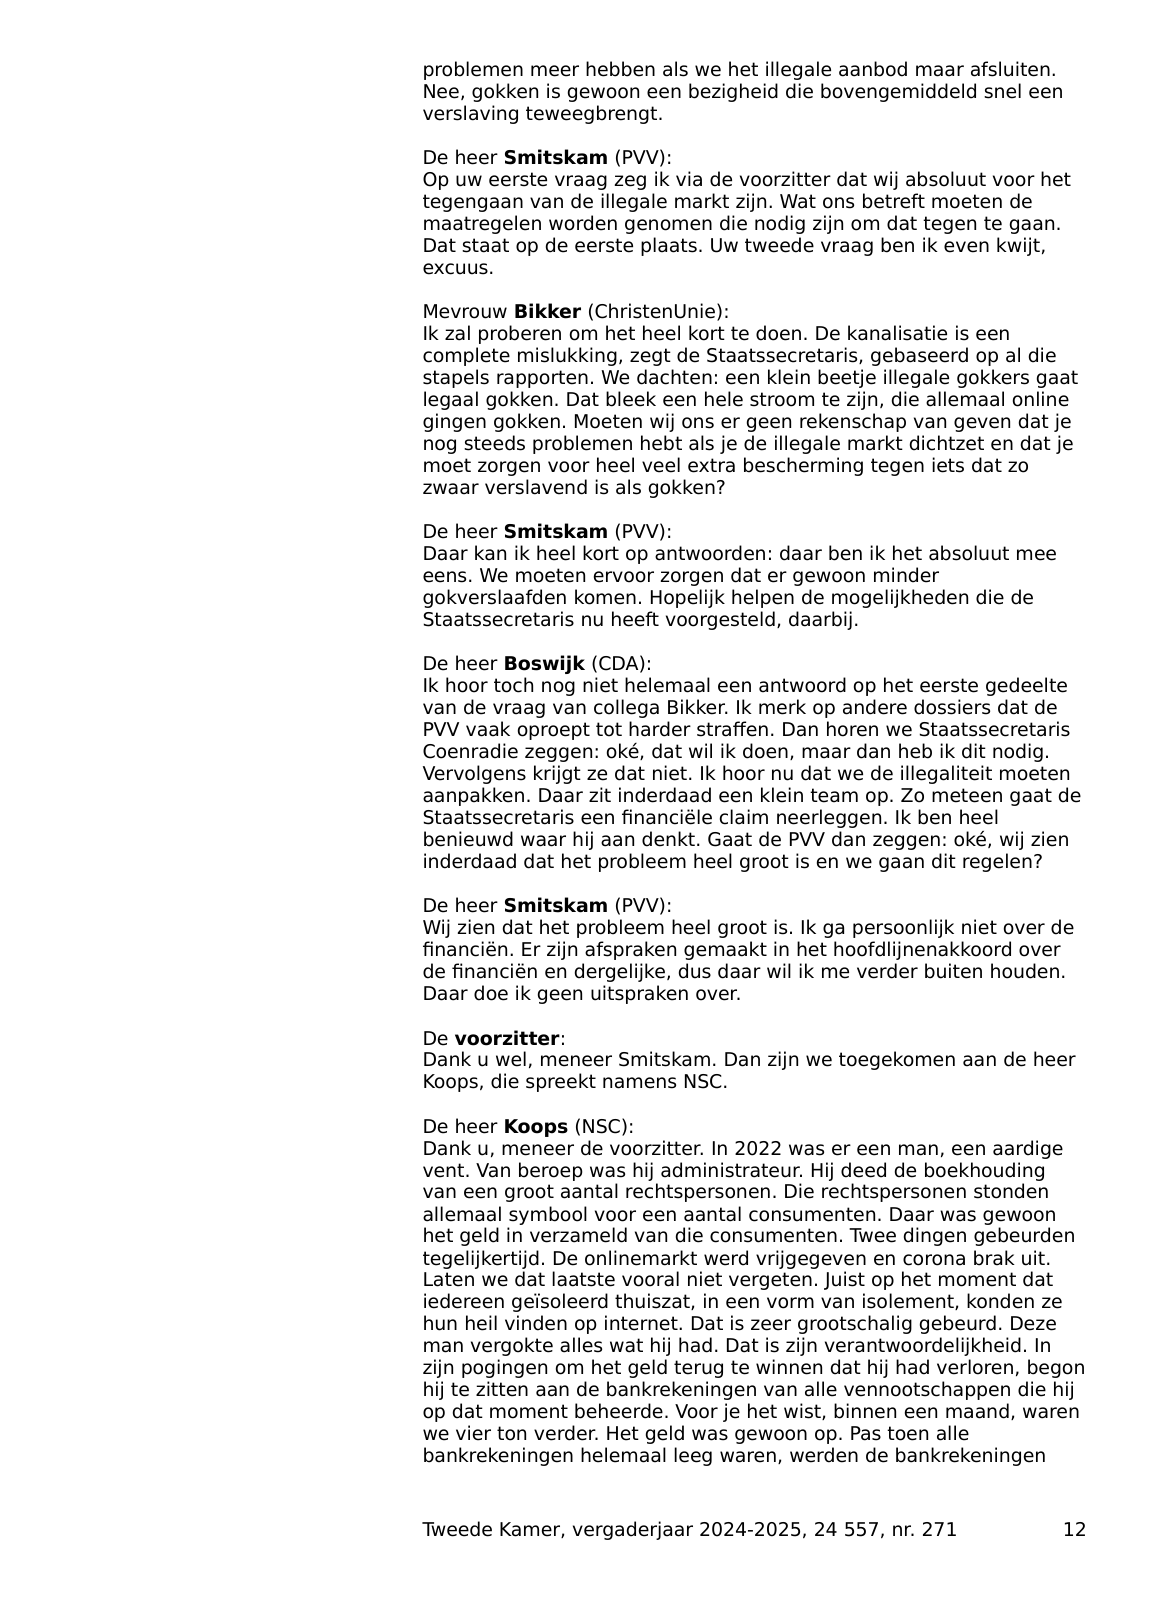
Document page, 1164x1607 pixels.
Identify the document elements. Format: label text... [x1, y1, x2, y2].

text Ik hoor toch nog niet helemaal een antwoord op het eerste gedeelte van de vraag van collega Bikker. Ik merk op andere dossiers dat de PVV vaak oproept tot harder straffen. Dan horen we Staatssecretaris Coenradie zeggen: oké, dat wil ik doen, maar dan heb ik dit nodig. Vervolgens krijgt ze dat niet. Ik hoor nu dat we de illegaliteit moeten aanpakken. Daar zit inderdaad een klein team op. Zo meteen gaat de Staatssecretaris een financiële claim neerleggen. Ik ben heel benieuwd waar hij aan denkt. Gaat de PVV dan zeggen: oké, wij zien inderdaad dat het probleem heel groot is en we gaan dit regelen? [422, 675, 1087, 873]
text Wij zien dat het probleem heel groot is. Ik ga persoonlijk niet over de financiën. Er zijn afspraken gemaakt in het hoofdlijnenakkoord over de financiën en dergelijke, dus daar wil ik me verder buiten houden. Daar doe ik geen uitspraken over. [422, 917, 1087, 1005]
text Ik zal proberen om het heel kort te doen. De kanalisatie is een complete mislukking, zegt de Staatssecretaris, gebaseerd op al die stapels rapporten. We dachten: een klein beetje illegale gokkers gaat legaal gokken. Dat bleek een hele stroom te zijn, die allemaal online gingen gokken. Moeten wij ons er geen rekenschap van geven dat je nog steeds problemen hebt als je de illegale markt dichtzet en dat je moet zorgen voor heel veel extra bescherming tegen iets dat zo zwaar verslavend is als gokken? [422, 323, 1087, 499]
text Op uw eerste vraag zeg ik via de voorzitter dat wij absoluut voor het tegengaan van de illegale markt zijn. Wat ons betreft moeten de maatregelen worden genomen die nodig zijn om dat tegen te gaan. Dat staat op de eerste plaats. Uw tweede vraag ben ik even kwijt, excuus. [422, 169, 1087, 279]
text Daar kan ik heel kort op antwoorden: daar ben ik het absoluut mee eens. We moeten ervoor zorgen dat er gewoon minder gokverslaafden komen. Hopelijk helpen de mogelijkheden die de Staatssecretaris nu heeft voorgesteld, daarbij. [422, 543, 1087, 631]
text De heer Smitskam (PVV): [422, 147, 1087, 169]
text De heer Boswijk (CDA): [422, 653, 1087, 675]
text problemen meer hebben als we het illegale aanbod maar afsluiten. Nee, gokken is gewoon een bezigheid die bovengemiddeld snel een verslaving teweegbrengt. [422, 59, 1087, 125]
text Dank u, meneer de voorzitter. In 2022 was er een man, een aardige vent. Van beroep was hij administrateur. Hij deed de boekhouding van een groot aantal rechtspersonen. Die rechtspersonen stonden allemaal symbool voor een aantal consumenten. Daar was gewoon het geld in verzameld van die consumenten. Twee dingen gebeurden tegelijkertijd. De onlinemarkt werd vrijgegeven en corona brak uit. Laten we dat laatste vooral niet vergeten. Juist op het moment dat iedereen geïsoleerd thuiszat, in een vorm van isolement, konden ze hun heil vinden op internet. Dat is zeer grootschalig gebeurd. Deze man vergokte alles wat hij had. Dat is zijn verantwoordelijkheid. In zijn pogingen om het geld terug te winnen dat hij had verloren, begon hij te zitten aan de bankrekeningen van alle vennootschappen die hij op dat moment beheerde. Voor je het wist, binnen een maand, waren we vier ton verder. Het geld was gewoon op. Pas toen alle bankrekeningen helemaal leeg waren, werden de bankrekeningen [422, 1137, 1087, 1467]
text De voorzitter: [422, 1027, 1087, 1049]
text Dank u wel, meneer Smitskam. Dan zijn we toegekomen aan de heer Koops, die spreekt namens NSC. [422, 1049, 1087, 1093]
text De heer Smitskam (PVV): [422, 895, 1087, 917]
text Mevrouw Bikker (ChristenUnie): [422, 301, 1087, 323]
text De heer Smitskam (PVV): [422, 521, 1087, 543]
text De heer Koops (NSC): [422, 1116, 1087, 1137]
